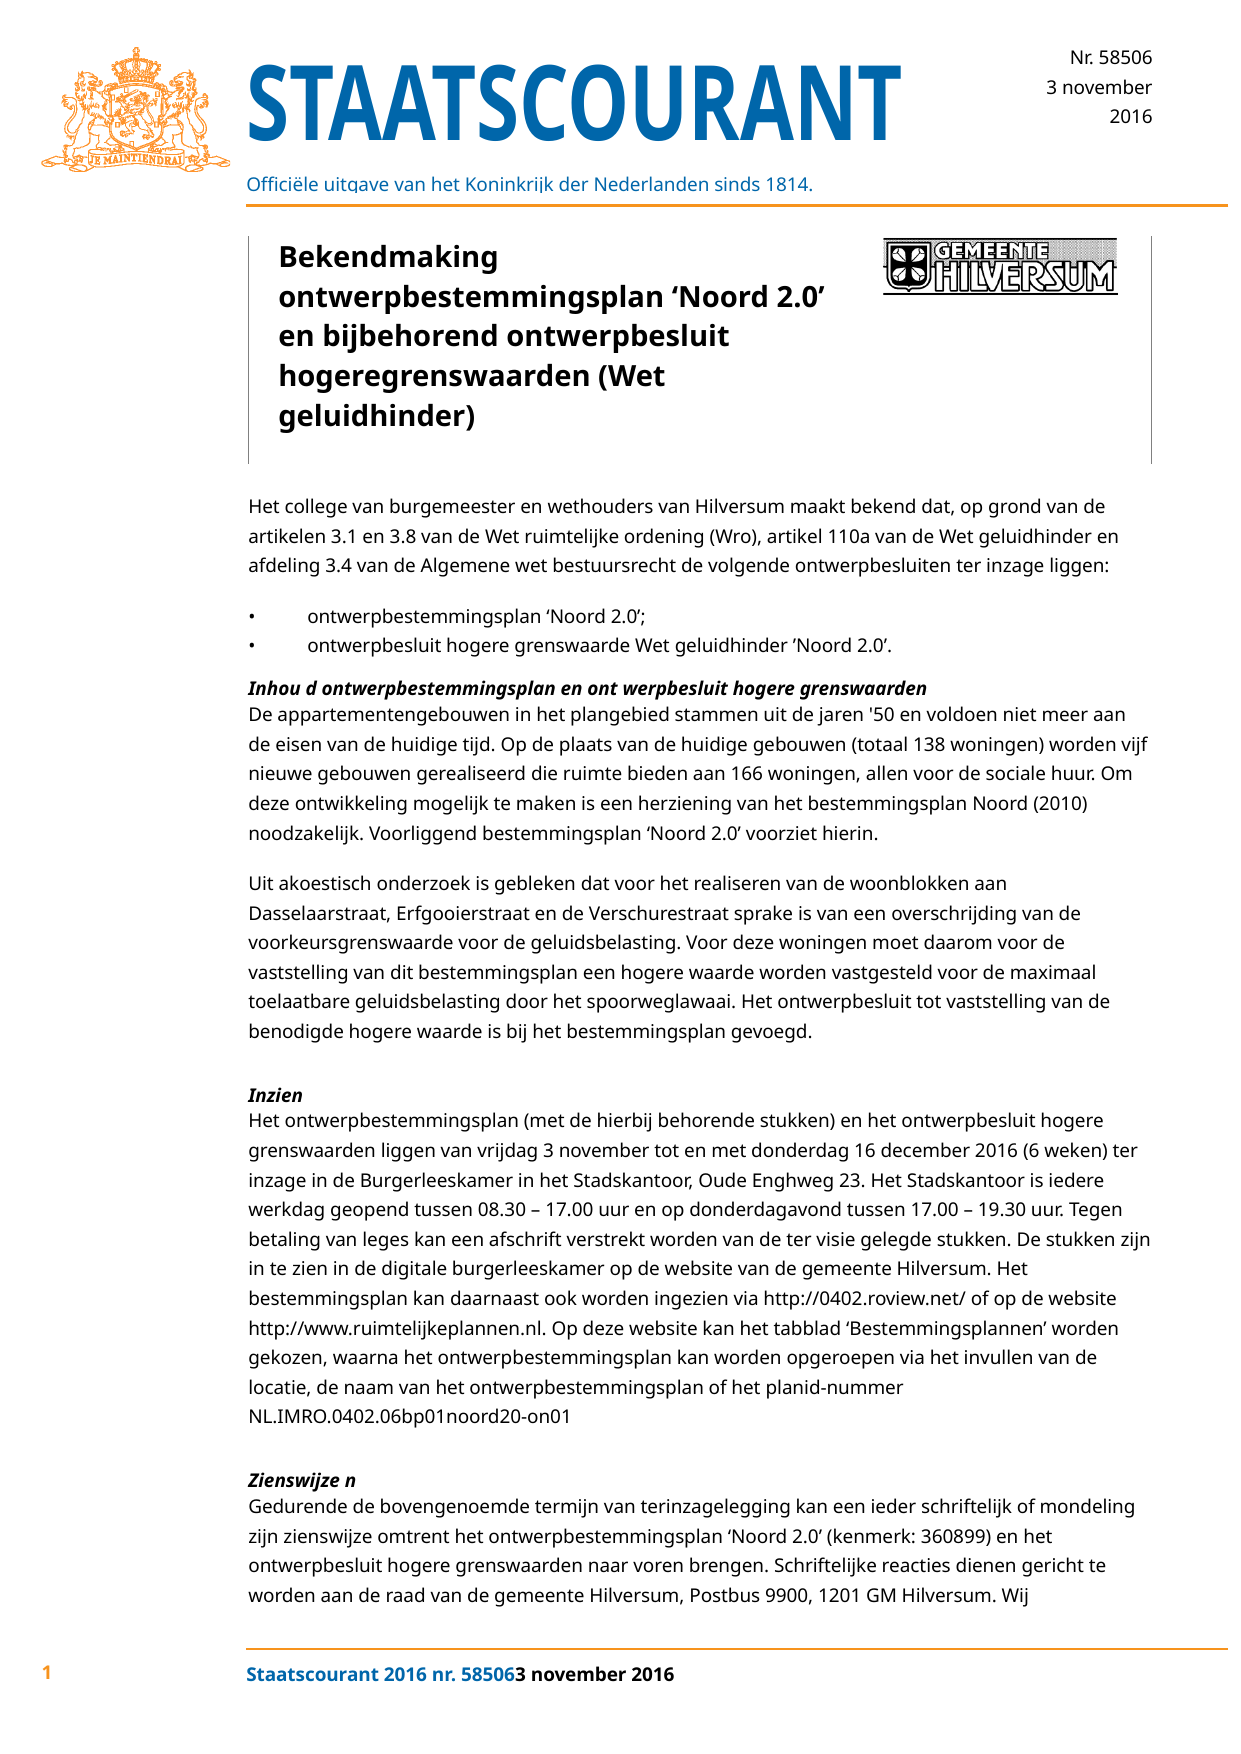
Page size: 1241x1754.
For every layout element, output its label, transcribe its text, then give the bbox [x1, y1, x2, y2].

text Het ontwerpbestemmingsplan (met de hierbij behorende stukken) en het ontwerpbesluit hogere grenswaarden liggen van vrijdag 3 november tot en met donderdag 16 december 2016 (6 weken) ter inzage in de Burgerleeskamer in het Stadskantoor, Oude Enghweg 23. Het Stadskantoor is iedere werkdag geopend tussen 08.30 – 17.00 uur en op donderdagavond tussen 17.00 – 19.30 uur. Tegen betaling van leges kan een afschrift verstrekt worden van de ter visie gelegde stukken. De stukken zijn in te zien in de digitale burgerleeskamer op de website van de gemeente Hilversum. Het bestemmingsplan kan daarnaast ook worden ingezien via http://0402.roview.net/ of op de website http://www.ruimtelijkeplannen.nl. Op deze website kan het tabblad ‘Bestemmingsplannen’ worden gekozen, waarna het ontwerpbestemmingsplan kan worden opgeroepen via het invullen van de locatie, de naam van het ontwerpbestemmingsplan of het planid-nummer NL.IMRO.0402.06bp01noord20-on01 [248, 1108, 1152, 1429]
text De appartementengebouwen in het plangebied stammen uit de jaren '50 en voldoen niet meer aan de eisen van de huidige tijd. Op de plaats van de huidige gebouwen (totaal 138 woningen) worden vijf nieuwe gebouwen gerealiseerd die ruimte bieden aan 166 woningen, allen voor de sociale huur. Om deze ontwikkeling mogelijk te maken is een herziening van het bestemmingsplan Noord (2010) noodzakelijk. Voorliggend bestemmingsplan ‘Noord 2.0’ voorziet hierin. [248, 701, 1152, 845]
text Gedurende de bovengenoemde termijn van terinzagelegging kan een ieder schriftelijk of mondeling zijn zienswijze omtrent het ontwerpbestemmingsplan ‘Noord 2.0’ (kenmerk: 360899) en het ontwerpbesluit hogere grenswaarden naar voren brengen. Schriftelijke reacties dienen gericht te worden aan de raad van de gemeente Hilversum, Postbus 9900, 1201 GM Hilversum. Wij [248, 1493, 1152, 1608]
list ontwerpbesluit hogere grenswaarde Wet geluidhinder ’Noord 2.0’. [248, 632, 1152, 658]
picture [41, 47, 231, 172]
picture [882, 236, 1119, 296]
text Inzien [248, 1082, 1152, 1108]
table_header Bekendmaking ontwerpbestemmingsplan ‘Noord 2.0’ en bijbehorend ontwerpbesluit hogeregrenswaarden (Wet geluidhinder) [249, 236, 850, 464]
table_header [850, 236, 1151, 464]
text Inhou d ontwerpbestemmingsplan en ont werpbesluit hogere grenswaarden [248, 676, 1152, 701]
text Zienswijze n [248, 1467, 1152, 1493]
list ontwerpbestemmingsplan ‘Noord 2.0’; [248, 603, 1152, 629]
text Het college van burgemeester en wethouders van Hilversum maakt bekend dat, op grond van de artikelen 3.1 en 3.8 van de Wet ruimtelijke ordening (Wro), artikel 110a van de Wet geluidhinder en afdeling 3.4 van de Algemene wet bestuursrecht de volgende ontwerpbesluiten ter inzage liggen: [248, 493, 1152, 578]
text Uit akoestisch onderzoek is gebleken dat voor het realiseren van de woonblokken aan Dasselaarstraat, Erfgooierstraat en de Verschurestraat sprake is van een overschrijding van de voorkeursgrenswaarde voor de geluidsbelasting. Voor deze woningen moet daarom voor de vaststelling van dit bestemmingsplan een hogere waarde worden vastgesteld voor de maximaal toelaatbare geluidsbelasting door het spoorweglawaai. Het ontwerpbesluit tot vaststelling van de benodigde hogere waarde is bij het bestemmingsplan gevoegd. [248, 870, 1152, 1044]
